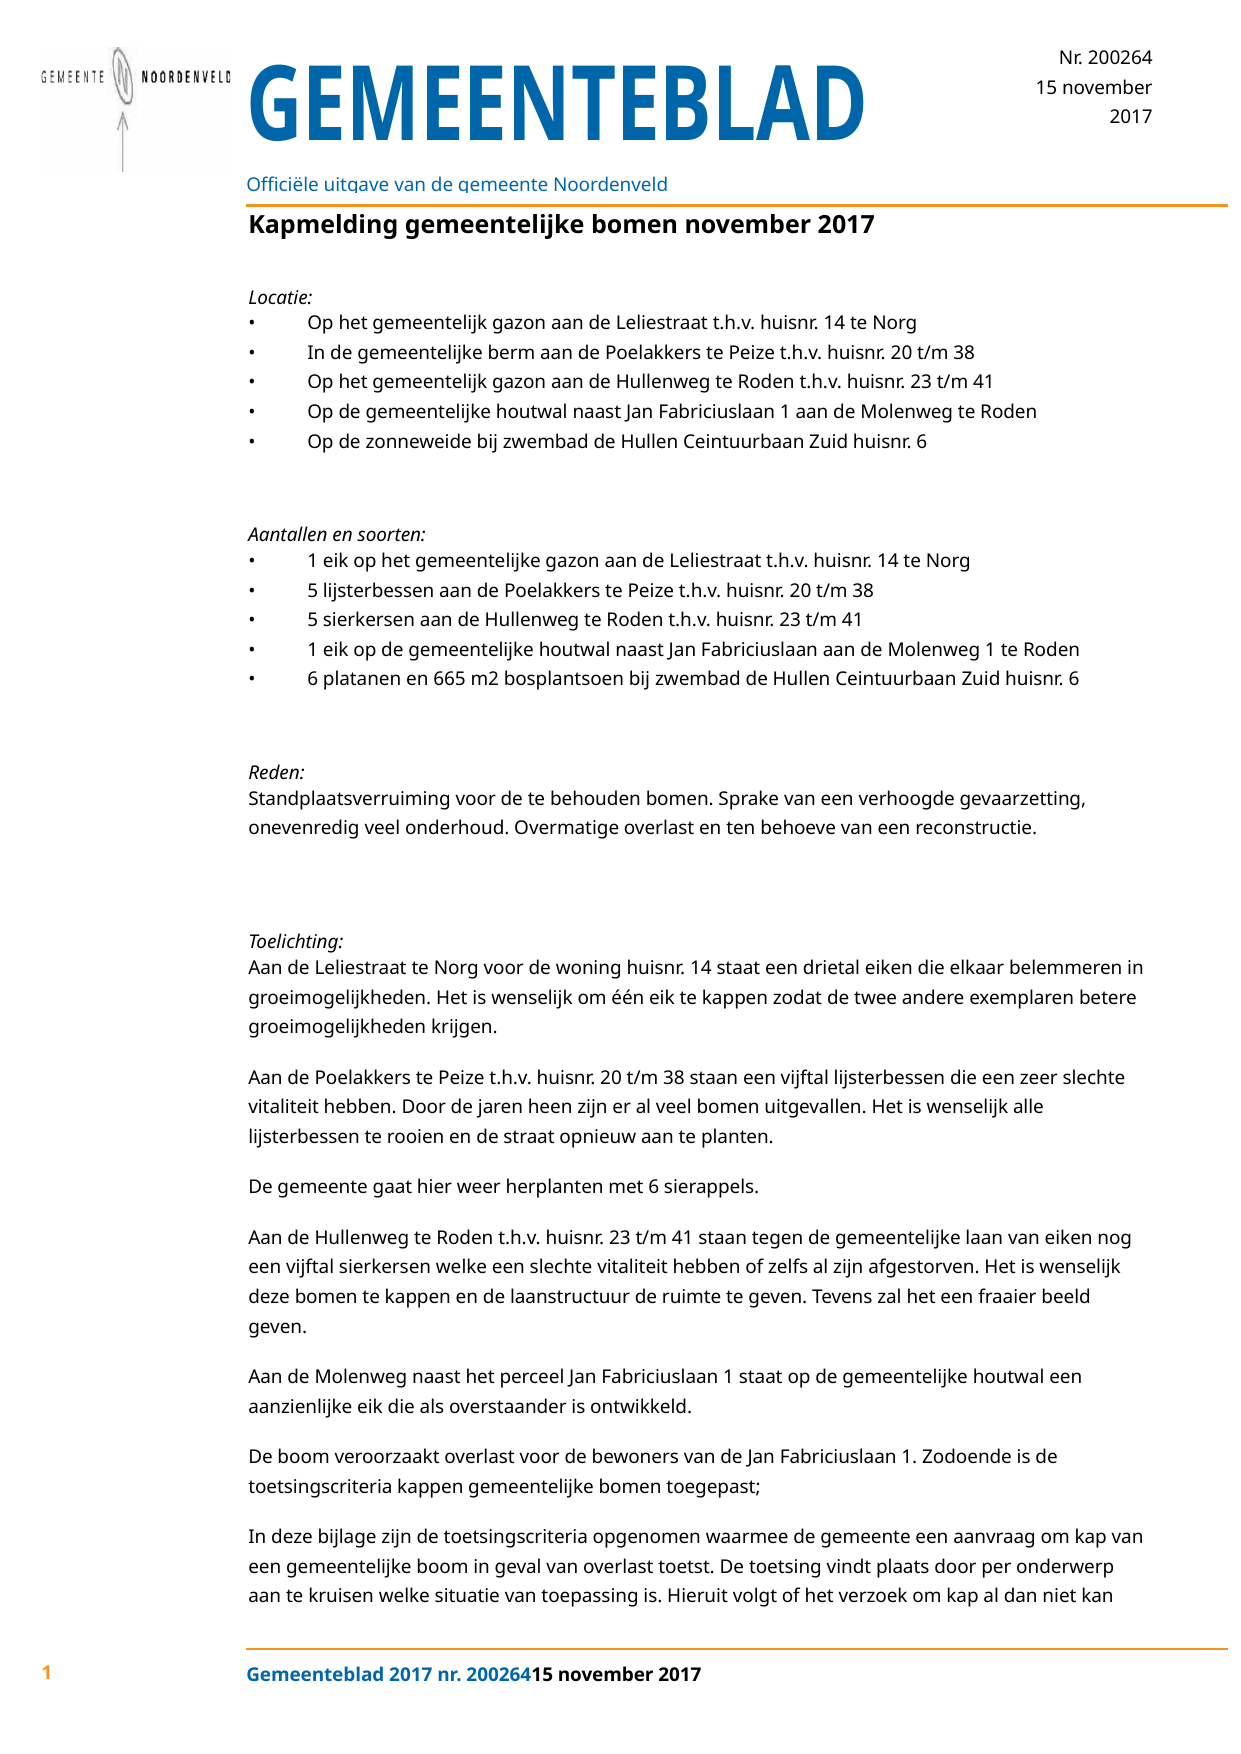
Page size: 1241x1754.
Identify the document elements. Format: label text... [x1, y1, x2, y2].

list Op de zonneweide bij zwembad de Hullen Ceintuurbaan Zuid huisnr. 6 [248, 428, 1152, 454]
list Op het gemeentelijk gazon aan de Leliestraat t.h.v. huisnr. 14 te Norg [248, 309, 1152, 335]
text Standplaatsverruiming voor de te behouden bomen. Sprake van een verhoogde gevaarzetting, onevenredig veel onderhoud. Overmatige overlast en ten behoeve van een reconstructie. [248, 785, 1152, 840]
list 1 eik op de gemeentelijke houtwal naast Jan Fabriciuslaan aan de Molenweg 1 te Roden [248, 636, 1152, 662]
text Locatie: [248, 284, 1152, 309]
text Aan de Poelakkers te Peize t.h.v. huisnr. 20 t/m 38 staan een vijftal lijsterbessen die een zeer slechte vitaliteit hebben. Door de jaren heen zijn er al veel bomen uitgevallen. Het is wenselijk alle lijsterbessen te rooien en de straat opnieuw aan te planten. [248, 1064, 1152, 1149]
list 5 sierkersen aan de Hullenweg te Roden t.h.v. huisnr. 23 t/m 41 [248, 606, 1152, 632]
list 5 lijsterbessen aan de Poelakkers te Peize t.h.v. huisnr. 20 t/m 38 [248, 577, 1152, 602]
text Aantallen en soorten: [248, 521, 1152, 547]
picture [41, 47, 231, 172]
text In deze bijlage zijn de toetsingscriteria opgenomen waarmee de gemeente een aanvraag om kap van een gemeentelijke boom in geval van overlast toetst. De toetsing vindt plaats door per onderwerp aan te kruisen welke situatie van toepassing is. Hieruit volgt of het verzoek om kap al dan niet kan [248, 1523, 1152, 1608]
text Reden: [248, 759, 1152, 785]
text Aan de Leliestraat te Norg voor de woning huisnr. 14 staat een drietal eiken die elkaar belemmeren in groeimogelijkheden. Het is wenselijk om één eik te kappen zodat de twee andere exemplaren betere groeimogelijkheden krijgen. [248, 954, 1152, 1039]
list 1 eik op het gemeentelijke gazon aan de Leliestraat t.h.v. huisnr. 14 te Norg [248, 547, 1152, 573]
text Kapmelding gemeentelijke bomen november 2017 [248, 207, 1152, 241]
text De boom veroorzaakt overlast voor de bewoners van de Jan Fabriciuslaan 1. Zodoende is de toetsingscriteria kappen gemeentelijke bomen toegepast; [248, 1443, 1152, 1498]
text Aan de Hullenweg te Roden t.h.v. huisnr. 23 t/m 41 staan tegen de gemeentelijke laan van eiken nog een vijftal sierkersen welke een slechte vitaliteit hebben of zelfs al zijn afgestorven. Het is wenselijk deze bomen te kappen en de laanstructuur de ruimte te geven. Tevens zal het een fraaier beeld geven. [248, 1224, 1152, 1338]
list In de gemeentelijke berm aan de Poelakkers te Peize t.h.v. huisnr. 20 t/m 38 [248, 339, 1152, 365]
text Aan de Molenweg naast het perceel Jan Fabriciuslaan 1 staat op de gemeentelijke houtwal een aanzienlijke eik die als overstaander is ontwikkeld. [248, 1363, 1152, 1418]
list Op de gemeentelijke houtwal naast Jan Fabriciuslaan 1 aan de Molenweg te Roden [248, 398, 1152, 424]
text De gemeente gaat hier weer herplanten met 6 sierappels. [248, 1174, 1152, 1199]
text Toelichting: [248, 929, 1152, 954]
list 6 platanen en 665 m2 bosplantsoen bij zwembad de Hullen Ceintuurbaan Zuid huisnr. 6 [248, 666, 1152, 691]
list Op het gemeentelijk gazon aan de Hullenweg te Roden t.h.v. huisnr. 23 t/m 41 [248, 369, 1152, 394]
